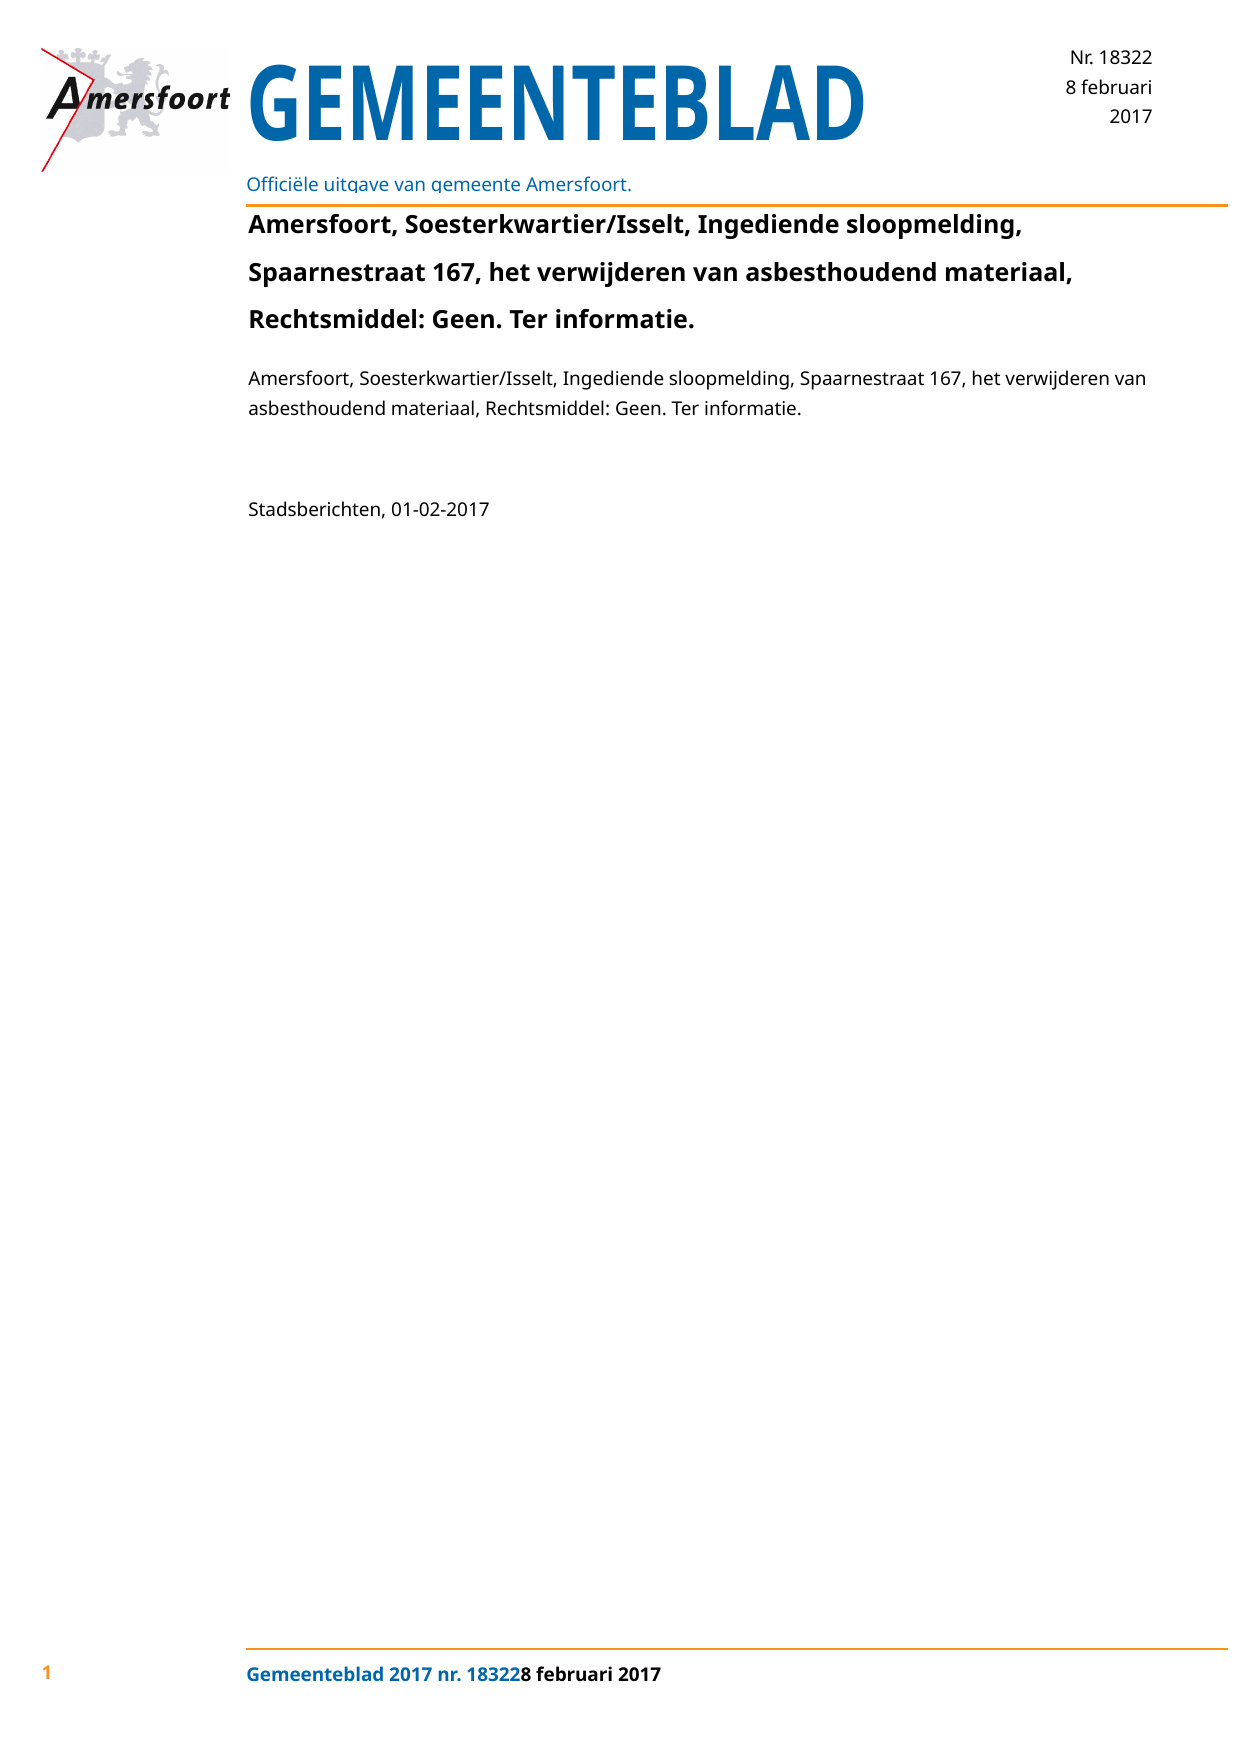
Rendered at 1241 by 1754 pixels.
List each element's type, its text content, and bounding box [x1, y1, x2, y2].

text Amersfoort, Soesterkwartier/Isselt, Ingediende sloopmelding, Spaarnestraat 167, het verwijderen van asbesthoudend materiaal, Rechtsmiddel: Geen. Ter informatie. [248, 366, 1152, 421]
picture [41, 47, 231, 172]
text Stadsberichten, 01-02-2017 [248, 496, 1152, 522]
text Amersfoort, Soesterkwartier/Isselt, Ingediende sloopmelding, Spaarnestraat 167, het verwijderen van asbesthoudend materiaal, Rechtsmiddel: Geen. Ter informatie. [248, 207, 1152, 336]
